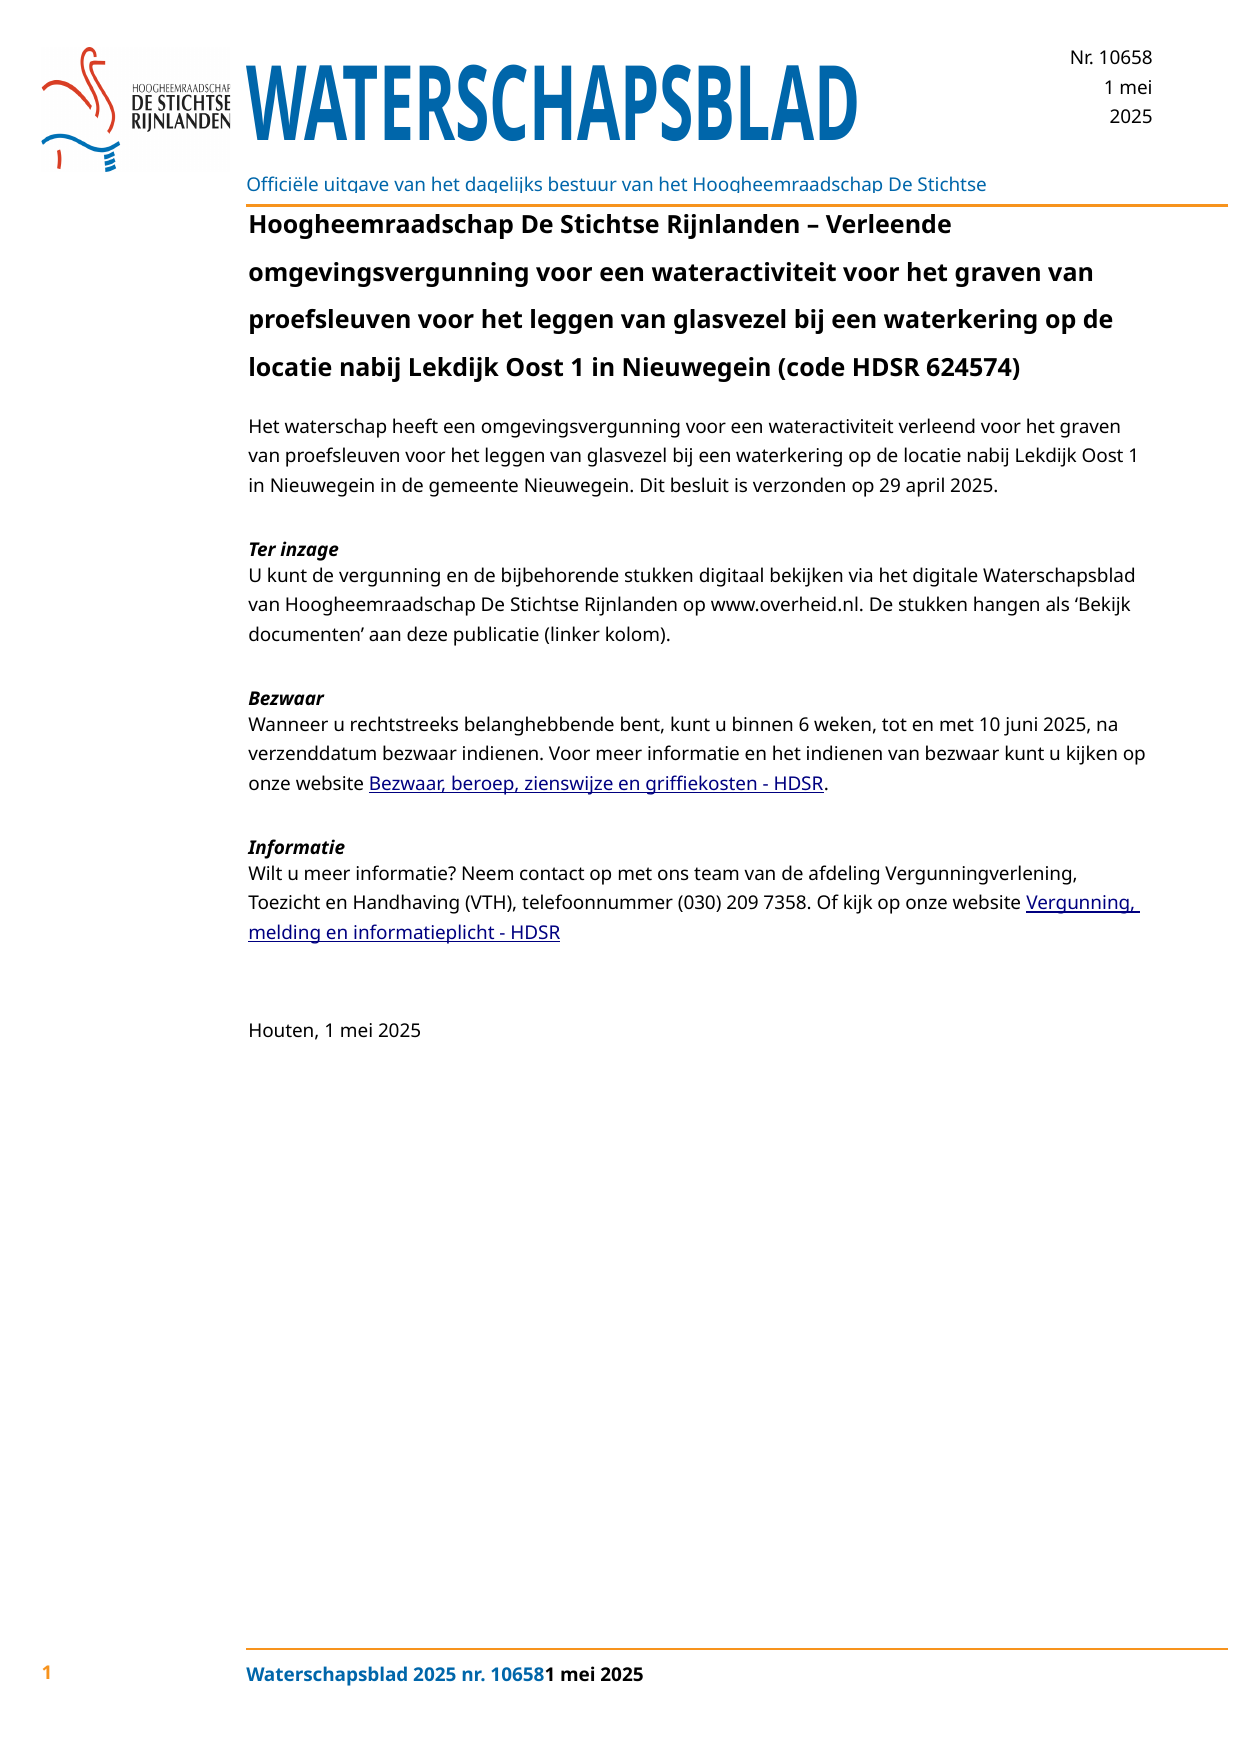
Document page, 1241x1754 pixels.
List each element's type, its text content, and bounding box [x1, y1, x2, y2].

text Wanneer u rechtstreeks belanghebbende bent, kunt u binnen 6 weken, tot en met 10 juni 2025, na verzenddatum bezwaar indienen. Voor meer informatie en het indienen van bezwaar kunt u kijken op onze website Bezwaar, beroep, zienswijze en griffiekosten - HDSR. [248, 711, 1152, 796]
text Wilt u meer informatie? Neem contact op met ons team van de afdeling Vergunningverlening, Toezicht en Handhaving (VTH), telefoonnummer (030) 209 7358. Of kijk op onze website Vergunning, melding en informatieplicht - HDSR [248, 860, 1152, 944]
text Het waterschap heeft een omgevingsvergunning voor een wateractiviteit verleend voor het graven van proefsleuven voor het leggen van glasvezel bij een waterkering op de locatie nabij Lekdijk Oost 1 in Nieuwegein in de gemeente Nieuwegein. Dit besluit is verzonden op 29 april 2025. [248, 413, 1152, 498]
text Bezwaar [248, 685, 1152, 711]
text Ter inzage [248, 536, 1152, 562]
text Informatie [248, 834, 1152, 860]
text U kunt de vergunning en de bijbehorende stukken digitaal bekijken via het digitale Waterschapsblad van Hoogheemraadschap De Stichtse Rijnlanden op www.overheid.nl. De stukken hangen als ‘Bekijk documenten’ aan deze publicatie (linker kolom). [248, 562, 1152, 647]
text Hoogheemraadschap De Stichtse Rijnlanden – Verleende omgevingsvergunning voor een wateractiviteit voor het graven van proefsleuven voor het leggen van glasvezel bij een waterkering op de locatie nabij Lekdijk Oost 1 in Nieuwegein (code HDSR 624574) [248, 207, 1152, 384]
picture [41, 47, 231, 172]
text Houten, 1 mei 2025 [248, 1017, 1152, 1043]
